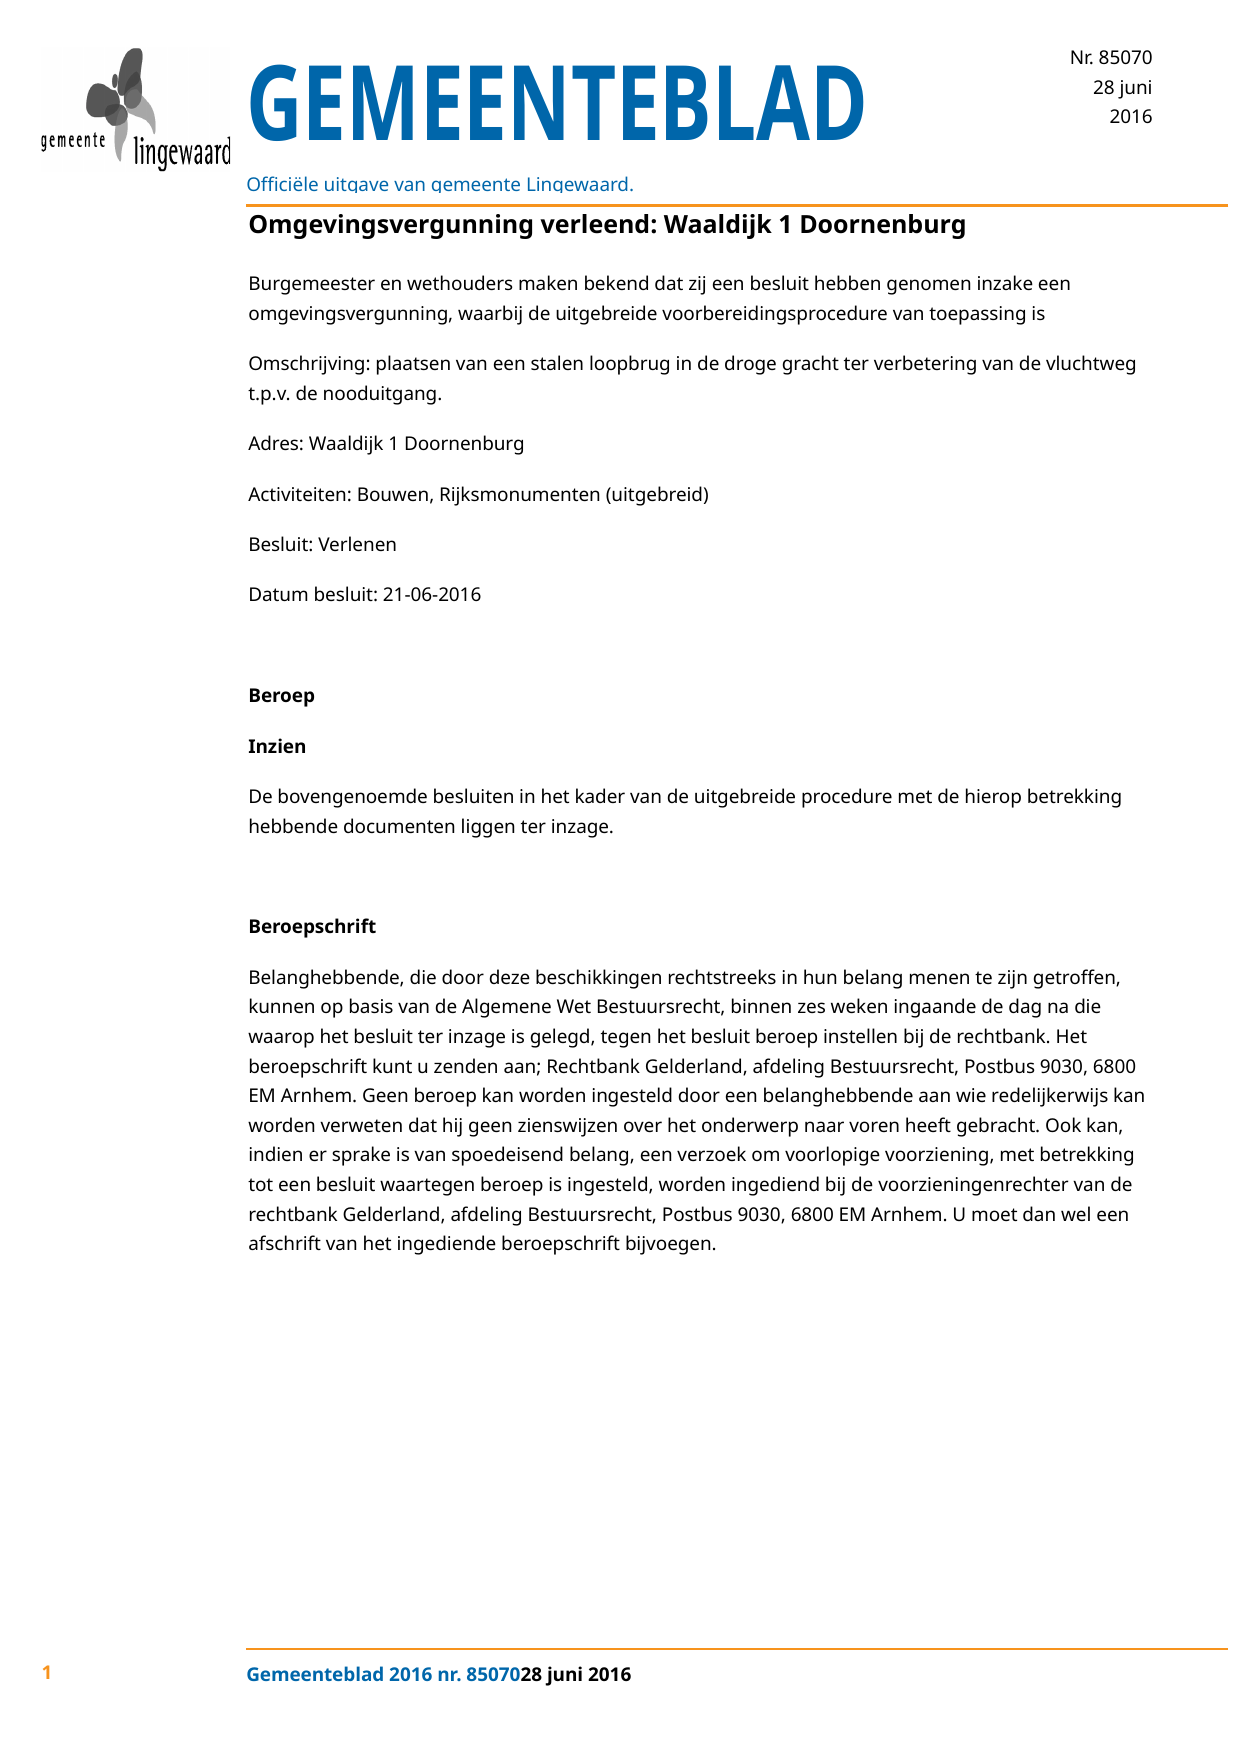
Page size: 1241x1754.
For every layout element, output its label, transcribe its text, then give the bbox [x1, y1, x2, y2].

text Burgemeester en wethouders maken bekend dat zij een besluit hebben genomen inzake een omgevingsvergunning, waarbij de uitgebreide voorbereidingsprocedure van toepassing is [248, 270, 1152, 326]
text De bovengenoemde besluiten in het kader van de uitgebreide procedure met de hierop betrekking hebbende documenten liggen ter inzage. [248, 783, 1152, 838]
text Beroep [248, 682, 1152, 708]
text Omschrijving: plaatsen van een stalen loopbrug in de droge gracht ter verbetering van de vluchtweg t.p.v. de nooduitgang. [248, 350, 1152, 406]
picture [41, 47, 231, 172]
text Datum besluit: 21-06-2016 [248, 582, 1152, 607]
text Adres: Waaldijk 1 Doornenburg [248, 430, 1152, 456]
text Inzien [248, 733, 1152, 758]
text Beroepschrift [248, 914, 1152, 939]
text Belanghebbende, die door deze beschikkingen rechtstreeks in hun belang menen te zijn getroffen, kunnen op basis van de Algemene Wet Bestuursrecht, binnen zes weken ingaande de dag na die waarop het besluit ter inzage is gelegd, tegen het besluit beroep instellen bij de rechtbank. Het beroepschrift kunt u zenden aan; Rechtbank Gelderland, afdeling Bestuursrecht, Postbus 9030, 6800 EM Arnhem. Geen beroep kan worden ingesteld door een belanghebbende aan wie redelijkerwijs kan worden verweten dat hij geen zienswijzen over het onderwerp naar voren heeft gebracht. Ook kan, indien er sprake is van spoedeisend belang, een verzoek om voorlopige voorziening, met betrekking tot een besluit waartegen beroep is ingesteld, worden ingediend bij de voorzieningenrechter van de rechtbank Gelderland, afdeling Bestuursrecht, Postbus 9030, 6800 EM Arnhem. U moet dan wel een afschrift van het ingediende beroepschrift bijvoegen. [248, 964, 1152, 1256]
text Activiteiten: Bouwen, Rijksmonumenten (uitgebreid) [248, 481, 1152, 506]
text Omgevingsvergunning verleend: Waaldijk 1 Doornenburg [248, 207, 1152, 241]
text Besluit: Verlenen [248, 531, 1152, 557]
